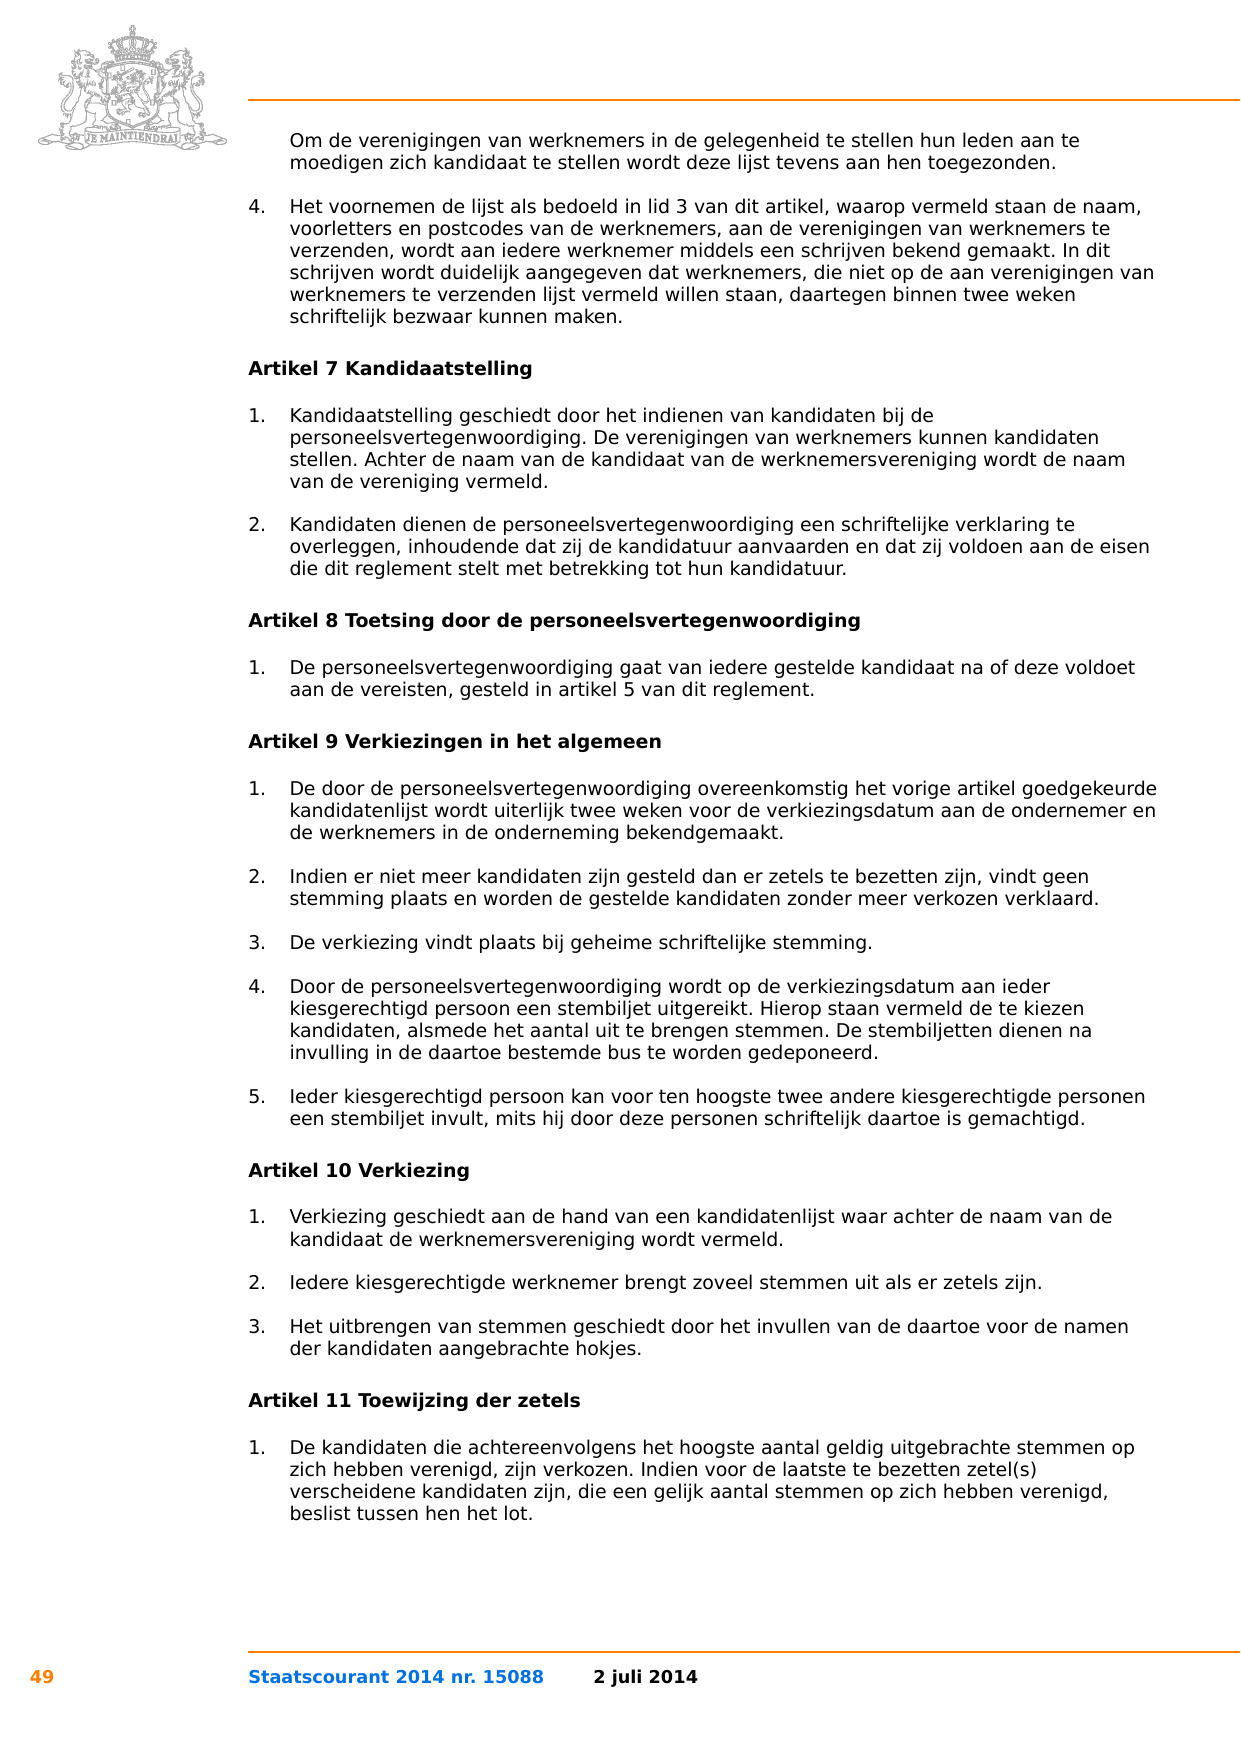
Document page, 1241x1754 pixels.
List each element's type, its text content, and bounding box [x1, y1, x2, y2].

text 4. Door de personeelsvertegenwoordiging wordt op de verkiezingsdatum aan ieder kiesgerechtigd persoon een stembiljet uitgereikt. Hierop staan vermeld de te kiezen kandidaten, alsmede het aantal uit te brengen stemmen. De stembiljetten dienen na invulling in de daartoe bestemde bus te worden gedeponeerd. [248, 976, 1163, 1064]
text 1. De door de personeelsvertegenwoordiging overeenkomstig het vorige artikel goedgekeurde kandidatenlijst wordt uiterlijk twee weken voor de verkiezingsdatum aan de ondernemer en de werknemers in de onderneming bekendgemaakt. [248, 778, 1163, 844]
text 2. Indien er niet meer kandidaten zijn gesteld dan er zetels te bezetten zijn, vindt geen stemming plaats en worden de gestelde kandidaten zonder meer verkozen verklaard. [248, 866, 1163, 910]
subtitle Artikel 10 Verkiezing [248, 1159, 1163, 1181]
text 1. Kandidaatstelling geschiedt door het indienen van kandidaten bij de personeelsvertegenwoordiging. De verenigingen van werknemers kunnen kandidaten stellen. Achter de naam van de kandidaat van de werknemersvereniging wordt de naam van de vereniging vermeld. [248, 404, 1163, 492]
text 1. Verkiezing geschiedt aan de hand van een kandidatenlijst waar achter de naam van de kandidaat de werknemersvereniging wordt vermeld. [248, 1206, 1163, 1250]
subtitle Artikel 8 Toetsing door de personeelsvertegenwoordiging [248, 610, 1163, 632]
text 1. De personeelsvertegenwoordiging gaat van iedere gestelde kandidaat na of deze voldoet aan de vereisten, gesteld in artikel 5 van dit reglement. [248, 657, 1163, 701]
text 5. Ieder kiesgerechtigd persoon kan voor ten hoogste twee andere kiesgerechtigde personen een stembiljet invult, mits hij door deze personen schriftelijk daartoe is gemachtigd. [248, 1086, 1163, 1129]
subtitle Artikel 9 Verkiezingen in het algemeen [248, 731, 1163, 753]
text 2. Iedere kiesgerechtigde werknemer brengt zoveel stemmen uit als er zetels zijn. [248, 1272, 1163, 1294]
text 1. De kandidaten die achtereenvolgens het hoogste aantal geldig uitgebrachte stemmen op zich hebben verenigd, zijn verkozen. Indien voor de laatste te bezetten zetel(s) verscheidene kandidaten zijn, die een gelijk aantal stemmen op zich hebben verenigd, beslist tussen hen het lot. [248, 1437, 1163, 1525]
text 3. De verkiezing vindt plaats bij geheime schriftelijke stemming. [248, 932, 1163, 954]
text 4. Het voornemen de lijst als bedoeld in lid 3 van dit artikel, waarop vermeld staan de naam, voorletters en postcodes van de werknemers, aan de verenigingen van werknemers te verzenden, wordt aan iedere werknemer middels een schrijven bekend gemaakt. In dit schrijven wordt duidelijk aangegeven dat werknemers, die niet op de aan verenigingen van werknemers te verzenden lijst vermeld willen staan, daartegen binnen twee weken schriftelijk bezwaar kunnen maken. [248, 196, 1163, 328]
subtitle Artikel 7 Kandidaatstelling [248, 358, 1163, 379]
text 3. Het uitbrengen van stemmen geschiedt door het invullen van de daartoe voor de namen der kandidaten aangebrachte hokjes. [248, 1316, 1163, 1360]
text 2. Kandidaten dienen de personeelsvertegenwoordiging een schriftelijke verklaring te overleggen, inhoudende dat zij de kandidatuur aanvaarden en dat zij voldoen aan de eisen die dit reglement stelt met betrekking tot hun kandidatuur. [248, 514, 1163, 580]
subtitle Artikel 11 Toewijzing der zetels [248, 1390, 1163, 1412]
picture [38, 25, 227, 150]
text Om de verenigingen van werknemers in de gelegenheid te stellen hun leden aan te moedigen zich kandidaat te stellen wordt deze lijst tevens aan hen toegezonden. [289, 130, 1163, 174]
